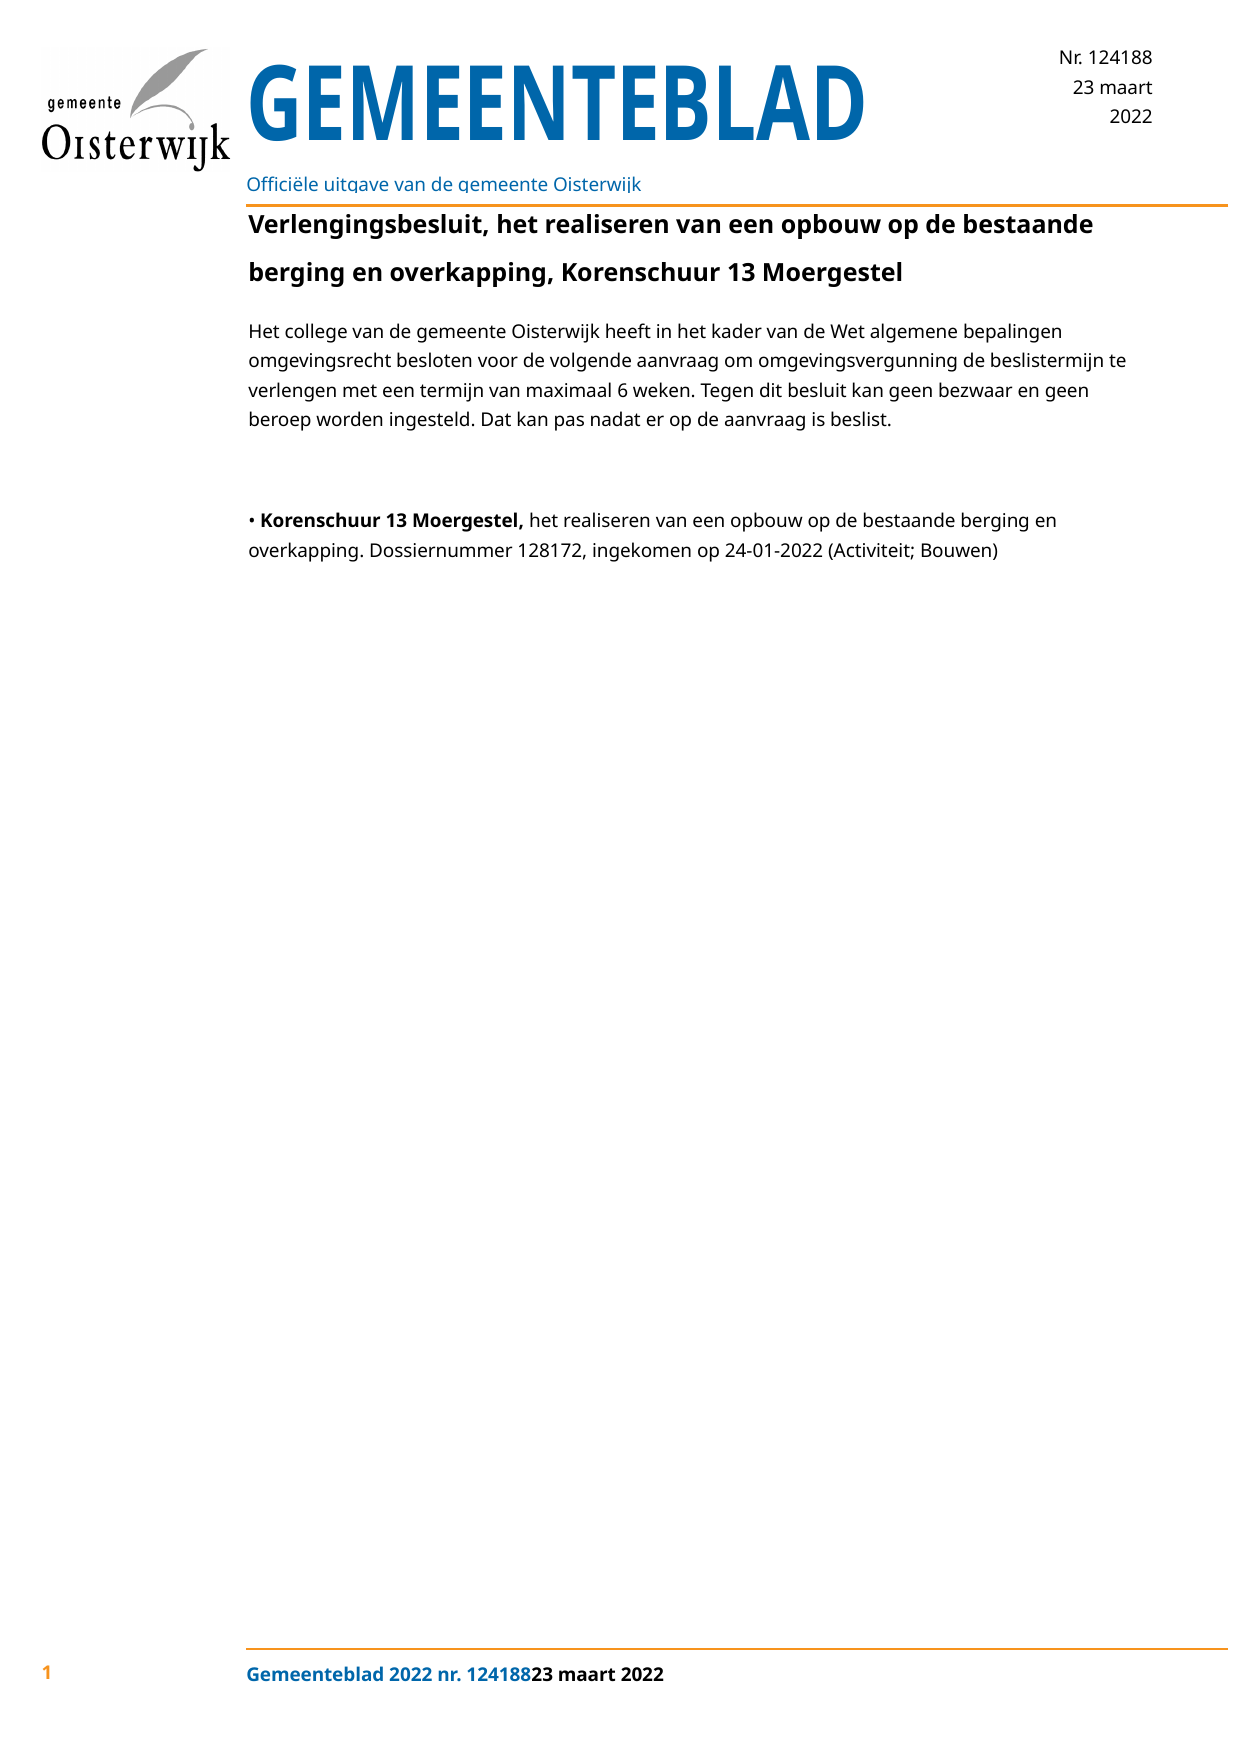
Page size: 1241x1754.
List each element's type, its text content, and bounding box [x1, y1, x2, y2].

text Het college van de gemeente Oisterwijk heeft in het kader van de Wet algemene bepalingen omgevingsrecht besloten voor de volgende aanvraag om omgevingsvergunning de beslistermijn te verlengen met een termijn van maximaal 6 weken. Tegen dit besluit kan geen bezwaar en geen beroep worden ingesteld. Dat kan pas nadat er op de aanvraag is beslist. [248, 318, 1152, 432]
text Verlengingsbesluit, het realiseren van een opbouw op de bestaande berging en overkapping, Korenschuur 13 Moergestel [248, 207, 1152, 288]
text • Korenschuur 13 Moergestel, het realiseren van een opbouw op de bestaande berging en overkapping. Dossiernummer 128172, ingekomen op 24-01-2022 (Activiteit; Bouwen) [248, 507, 1152, 563]
picture [41, 47, 231, 172]
